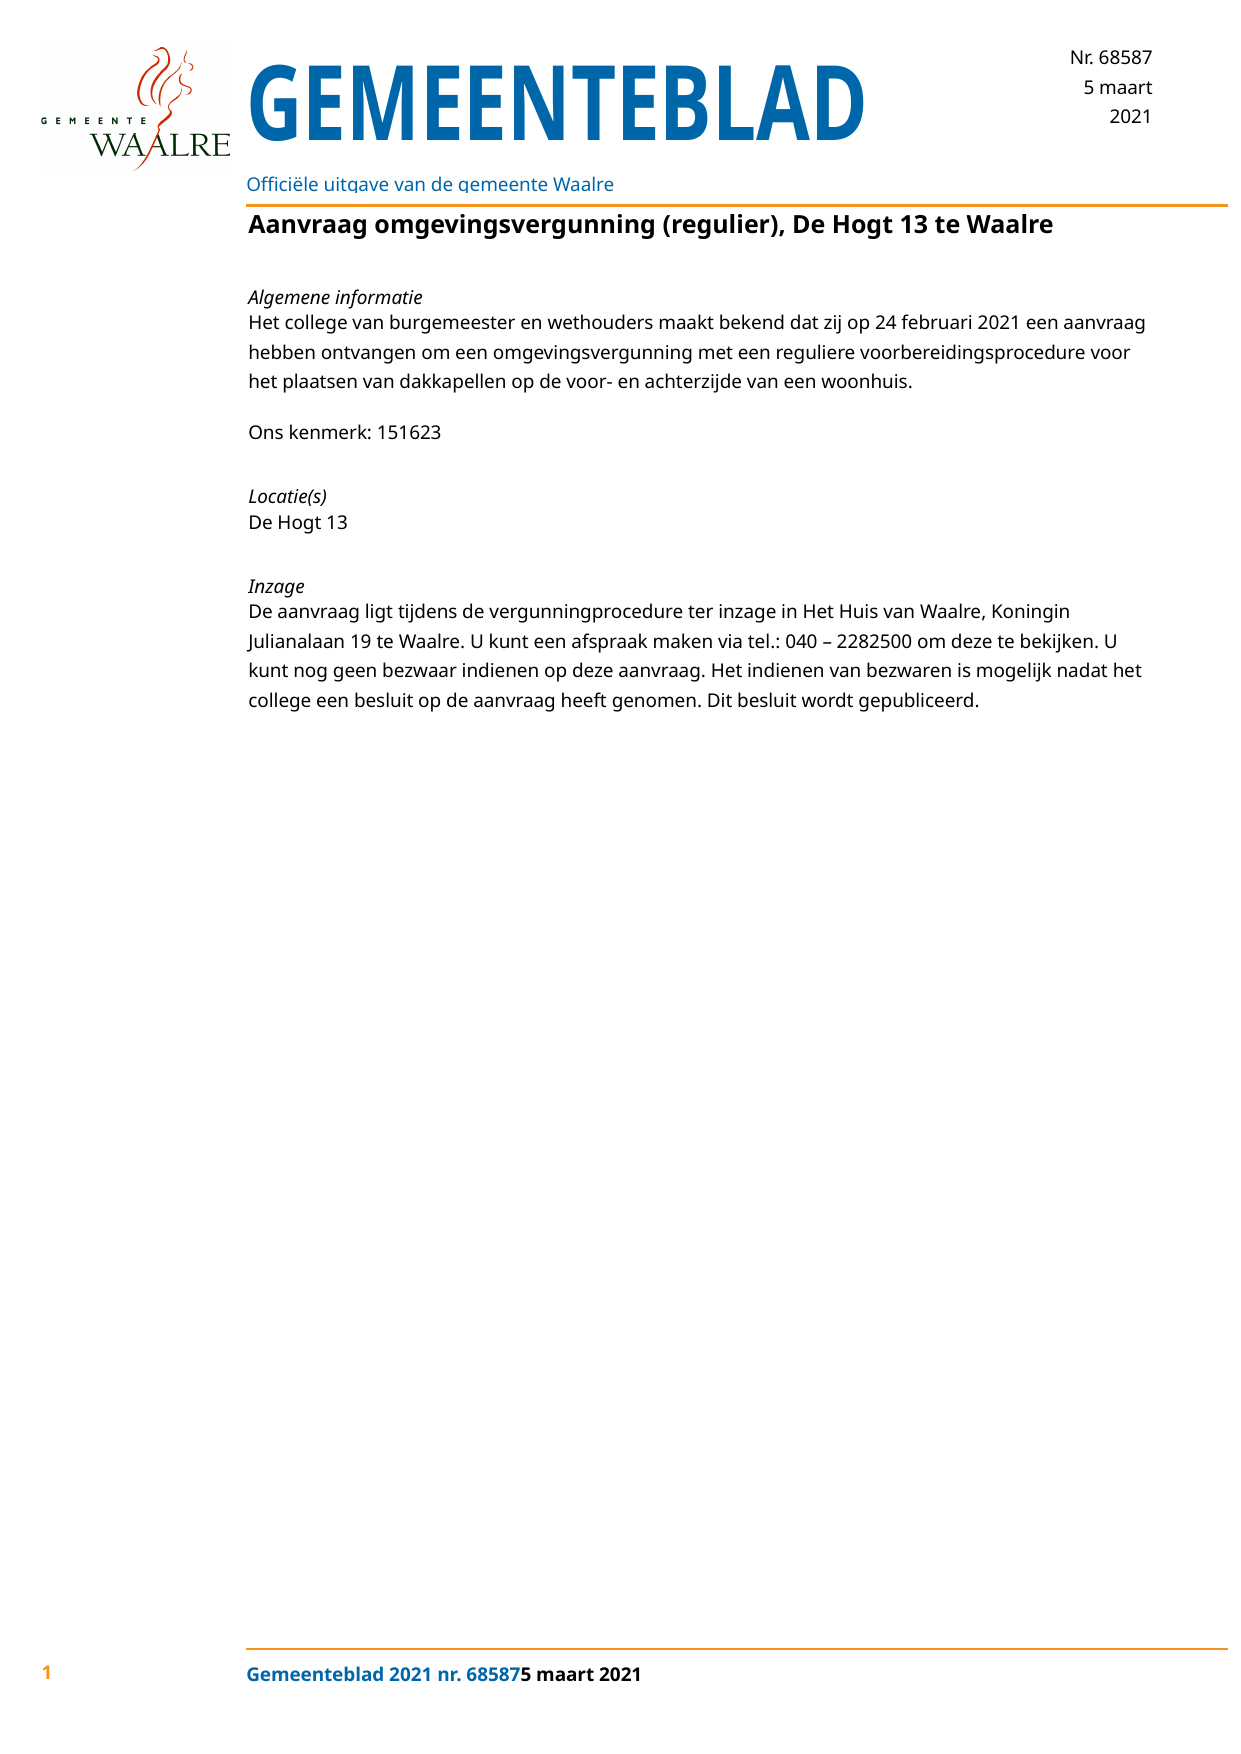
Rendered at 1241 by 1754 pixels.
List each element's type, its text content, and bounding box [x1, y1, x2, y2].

text Ons kenmerk: 151623 [248, 419, 1152, 445]
text De Hogt 13 [248, 509, 1152, 534]
text Inzage [248, 573, 1152, 598]
text Het college van burgemeester en wethouders maakt bekend dat zij op 24 februari 2021 een aanvraag hebben ontvangen om een omgevingsvergunning met een reguliere voorbereidingsprocedure voor het plaatsen van dakkapellen op de voor- en achterzijde van een woonhuis. [248, 309, 1152, 394]
picture [41, 47, 231, 172]
text Locatie(s) [248, 483, 1152, 509]
text Algemene informatie [248, 284, 1152, 309]
text De aanvraag ligt tijdens de vergunningprocedure ter inzage in Het Huis van Waalre, Koningin Julianalaan 19 te Waalre. U kunt een afspraak maken via tel.: 040 – 2282500 om deze te bekijken. U kunt nog geen bezwaar indienen op deze aanvraag. Het indienen van bezwaren is mogelijk nadat het college een besluit op de aanvraag heeft genomen. Dit besluit wordt gepubliceerd. [248, 598, 1152, 713]
text Aanvraag omgevingsvergunning (regulier), De Hogt 13 te Waalre [248, 207, 1152, 241]
